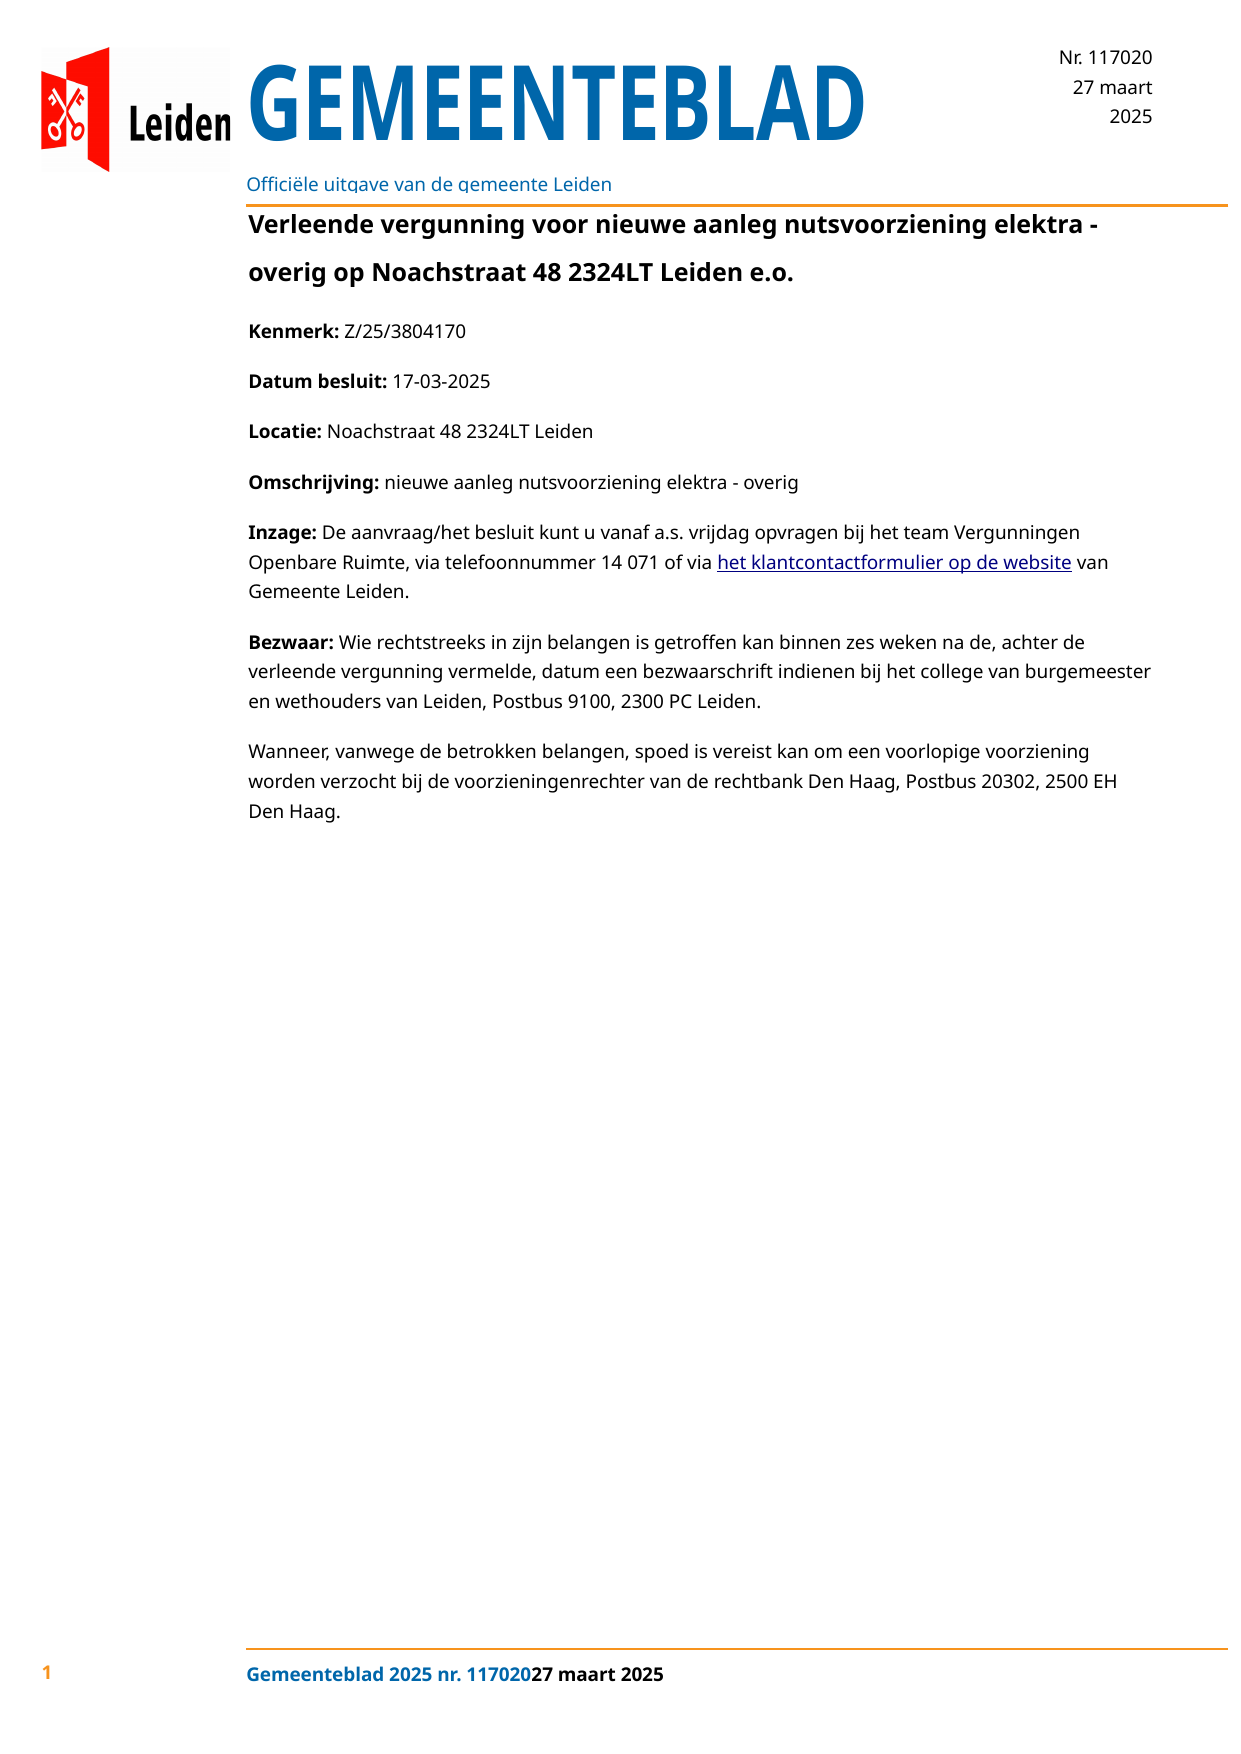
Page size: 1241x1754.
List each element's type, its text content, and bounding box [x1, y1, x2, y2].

text Kenmerk: Z/25/3804170 [248, 318, 1152, 344]
text Locatie: Noachstraat 48 2324LT Leiden [248, 419, 1152, 444]
text Wanneer, vanwege de betrokken belangen, spoed is vereist kan om een voorlopige voorziening worden verzocht bij de voorzieningenrechter van de rechtbank Den Haag, Postbus 20302, 2500 EH Den Haag. [248, 739, 1152, 824]
text Inzage: De aanvraag/het besluit kunt u vanaf a.s. vrijdag opvragen bij het team Vergunningen Openbare Ruimte, via telefoonnummer 14 071 of via het klantcontactformulier op de website van Gemeente Leiden. [248, 519, 1152, 604]
text Omschrijving: nieuwe aanleg nutsvoorziening elektra - overig [248, 469, 1152, 495]
picture [41, 47, 231, 172]
text Verleende vergunning voor nieuwe aanleg nutsvoorziening elektra - overig op Noachstraat 48 2324LT Leiden e.o. [248, 207, 1152, 288]
text Bezwaar: Wie rechtstreeks in zijn belangen is getroffen kan binnen zes weken na de, achter de verleende vergunning vermelde, datum een bezwaarschrift indienen bij het college van burgemeester en wethouders van Leiden, Postbus 9100, 2300 PC Leiden. [248, 629, 1152, 714]
text Datum besluit: 17-03-2025 [248, 368, 1152, 394]
